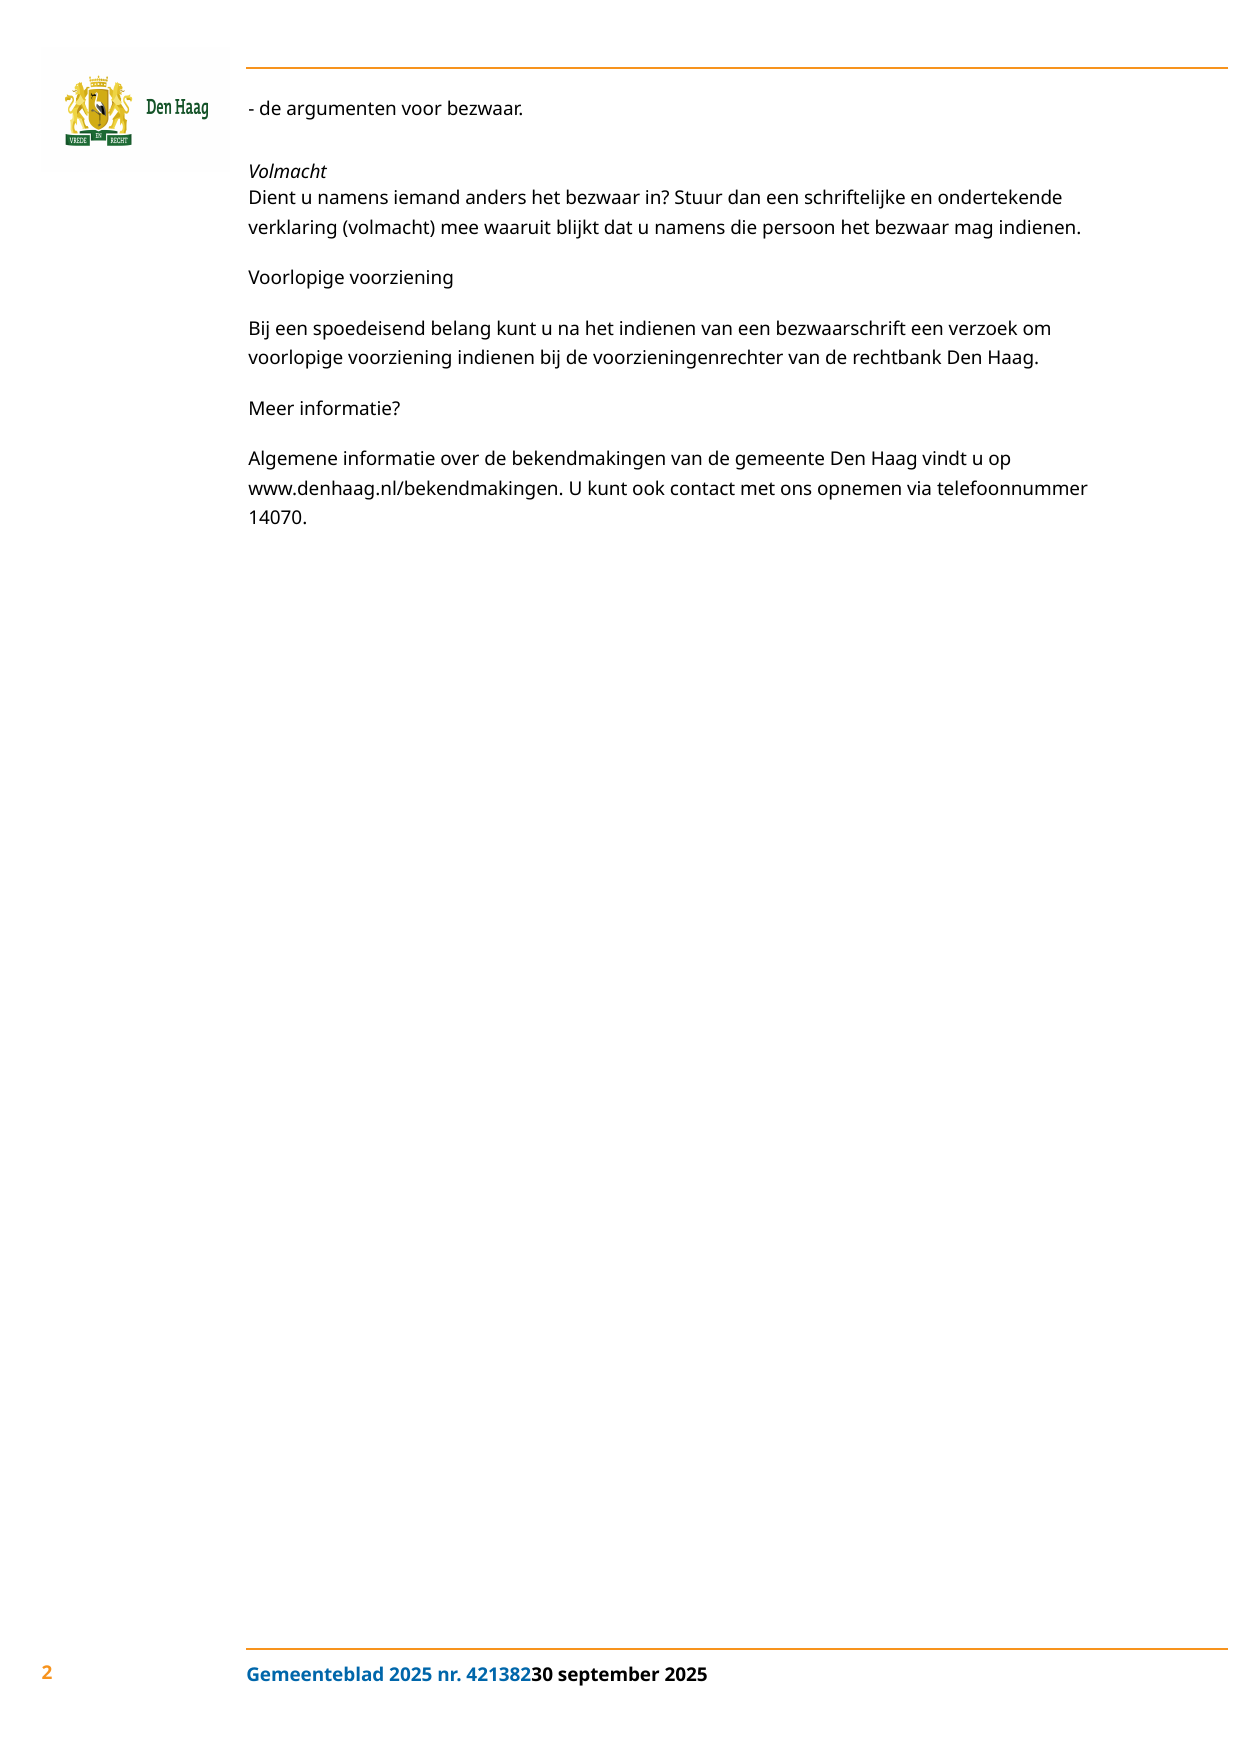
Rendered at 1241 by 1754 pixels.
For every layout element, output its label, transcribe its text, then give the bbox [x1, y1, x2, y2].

text Dient u namens iemand anders het bezwaar in? Stuur dan een schriftelijke en ondertekende verklaring (volmacht) mee waaruit blijkt dat u namens die persoon het bezwaar mag indienen. [248, 184, 1152, 240]
text Meer informatie? [248, 395, 1152, 421]
text Bij een spoedeisend belang kunt u na het indienen van een bezwaarschrift een verzoek om voorlopige voorziening indienen bij de voorzieningenrechter van de rechtbank Den Haag. [248, 315, 1152, 370]
picture [41, 47, 231, 172]
text Volmacht [248, 159, 1152, 184]
text Voorlopige voorziening [248, 264, 1152, 290]
text Algemene informatie over de bekendmakingen van de gemeente Den Haag vindt u op www.denhaag.nl/bekendmakingen. U kunt ook contact met ons opnemen via telefoonnummer 14070. [248, 445, 1152, 530]
text - de argumenten voor bezwaar. [248, 95, 1152, 121]
